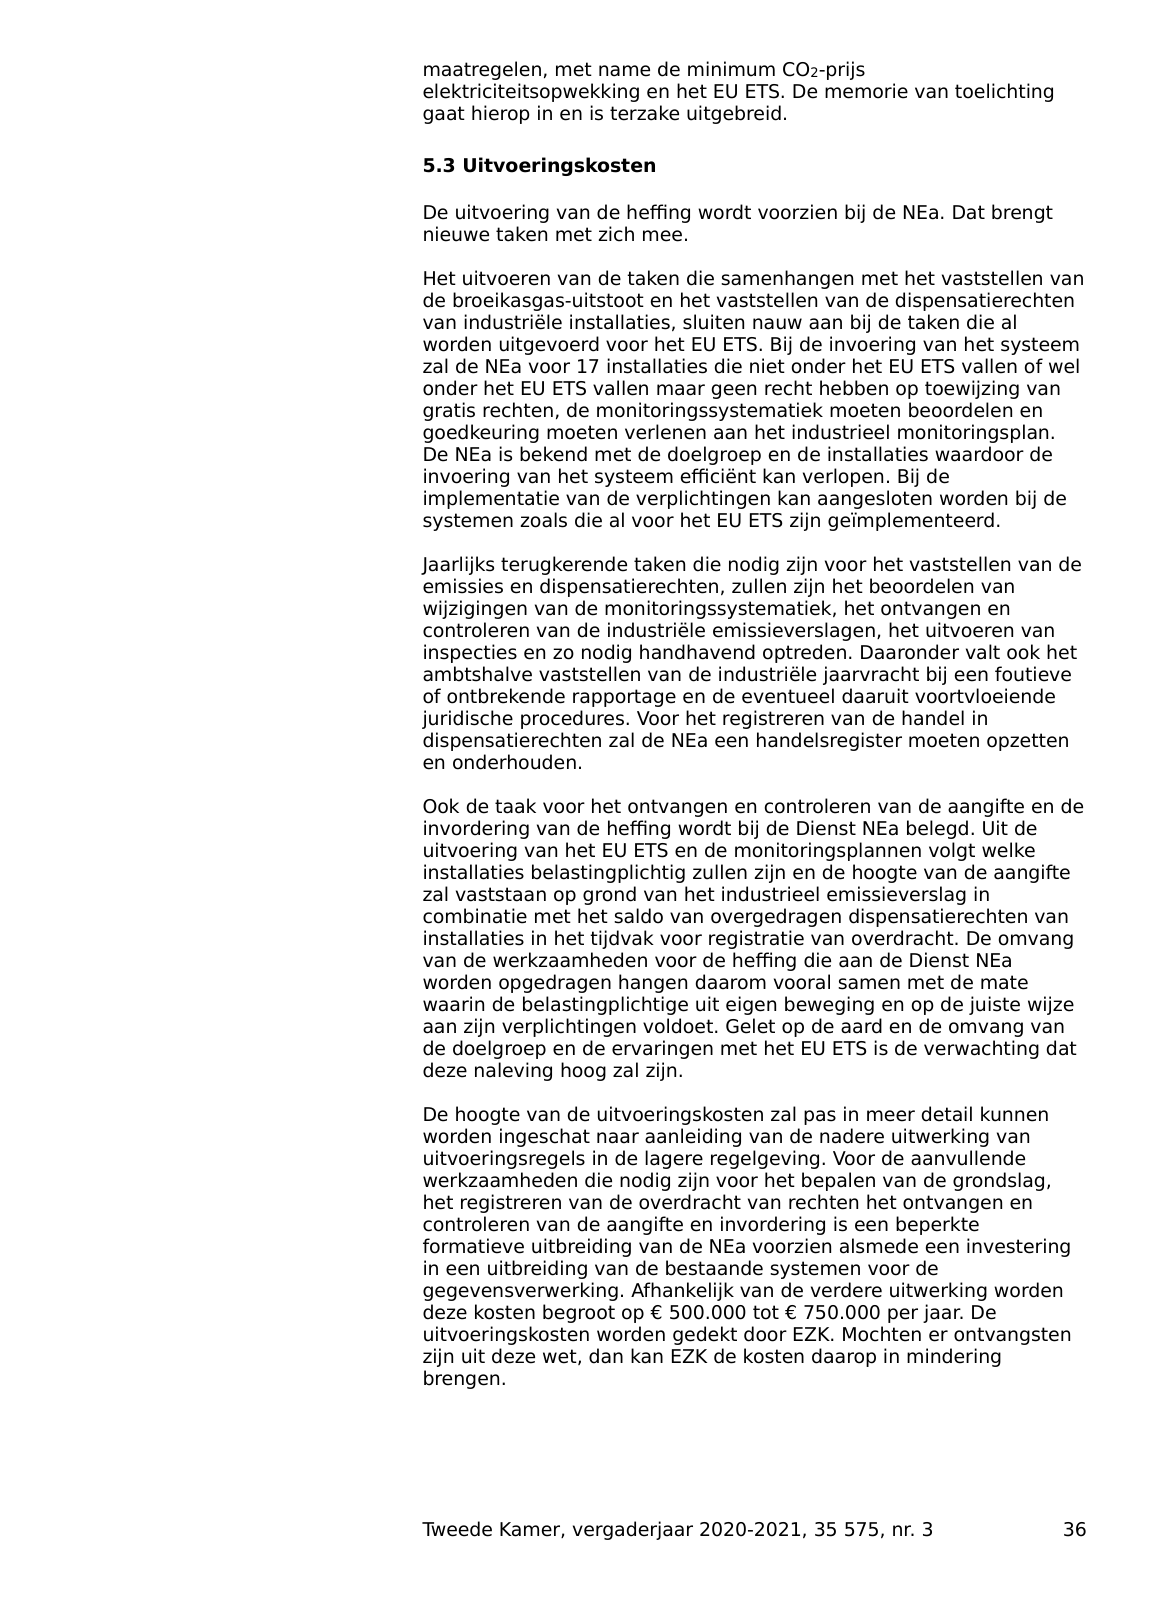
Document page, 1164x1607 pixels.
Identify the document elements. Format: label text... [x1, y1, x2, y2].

text De uitvoering van de heffing wordt voorzien bij de NEa. Dat brengt nieuwe taken met zich mee. [422, 202, 1087, 246]
text De hoogte van de uitvoeringskosten zal pas in meer detail kunnen worden ingeschat naar aanleiding van de nadere uitwerking van uitvoeringsregels in de lagere regelgeving. Voor de aanvullende werkzaamheden die nodig zijn voor het bepalen van de grondslag, het registreren van de overdracht van rechten het ontvangen en controleren van de aangifte en invordering is een beperkte formatieve uitbreiding van de NEa voorzien alsmede een investering in een uitbreiding van de bestaande systemen voor de gegevensverwerking. Afhankelijk van de verdere uitwerking worden deze kosten begroot op € 500.000 tot € 750.000 per jaar. De uitvoeringskosten worden gedekt door EZK. Mochten er ontvangsten zijn uit deze wet, dan kan EZK de kosten daarop in mindering brengen. [422, 1104, 1087, 1390]
text maatregelen, met name de minimum CO2-prijs elektriciteitsopwekking en het EU ETS. De memorie van toelichting gaat hierop in en is terzake uitgebreid. [422, 59, 1087, 125]
subtitle 5.3 Uitvoeringskosten [422, 155, 1087, 177]
text Het uitvoeren van de taken die samenhangen met het vaststellen van de broeikasgas-uitstoot en het vaststellen van de dispensatierechten van industriële installaties, sluiten nauw aan bij de taken die al worden uitgevoerd voor het EU ETS. Bij de invoering van het systeem zal de NEa voor 17 installaties die niet onder het EU ETS vallen of wel onder het EU ETS vallen maar geen recht hebben op toewijzing van gratis rechten, de monitoringssystematiek moeten beoordelen en goedkeuring moeten verlenen aan het industrieel monitoringsplan. De NEa is bekend met de doelgroep en de installaties waardoor de invoering van het systeem efficiënt kan verlopen. Bij de implementatie van de verplichtingen kan aangesloten worden bij de systemen zoals die al voor het EU ETS zijn geïmplementeerd. [422, 268, 1087, 532]
text Jaarlijks terugkerende taken die nodig zijn voor het vaststellen van de emissies en dispensatierechten, zullen zijn het beoordelen van wijzigingen van de monitoringssystematiek, het ontvangen en controleren van de industriële emissieverslagen, het uitvoeren van inspecties en zo nodig handhavend optreden. Daaronder valt ook het ambtshalve vaststellen van de industriële jaarvracht bij een foutieve of ontbrekende rapportage en de eventueel daaruit voortvloeiende juridische procedures. Voor het registreren van de handel in dispensatierechten zal de NEa een handelsregister moeten opzetten en onderhouden. [422, 554, 1087, 774]
text Ook de taak voor het ontvangen en controleren van de aangifte en de invordering van de heffing wordt bij de Dienst NEa belegd. Uit de uitvoering van het EU ETS en de monitoringsplannen volgt welke installaties belastingplichtig zullen zijn en de hoogte van de aangifte zal vaststaan op grond van het industrieel emissieverslag in combinatie met het saldo van overgedragen dispensatierechten van installaties in het tijdvak voor registratie van overdracht. De omvang van de werkzaamheden voor de heffing die aan de Dienst NEa worden opgedragen hangen daarom vooral samen met de mate waarin de belastingplichtige uit eigen beweging en op de juiste wijze aan zijn verplichtingen voldoet. Gelet op de aard en de omvang van de doelgroep en de ervaringen met het EU ETS is de verwachting dat deze naleving hoog zal zijn. [422, 796, 1087, 1082]
